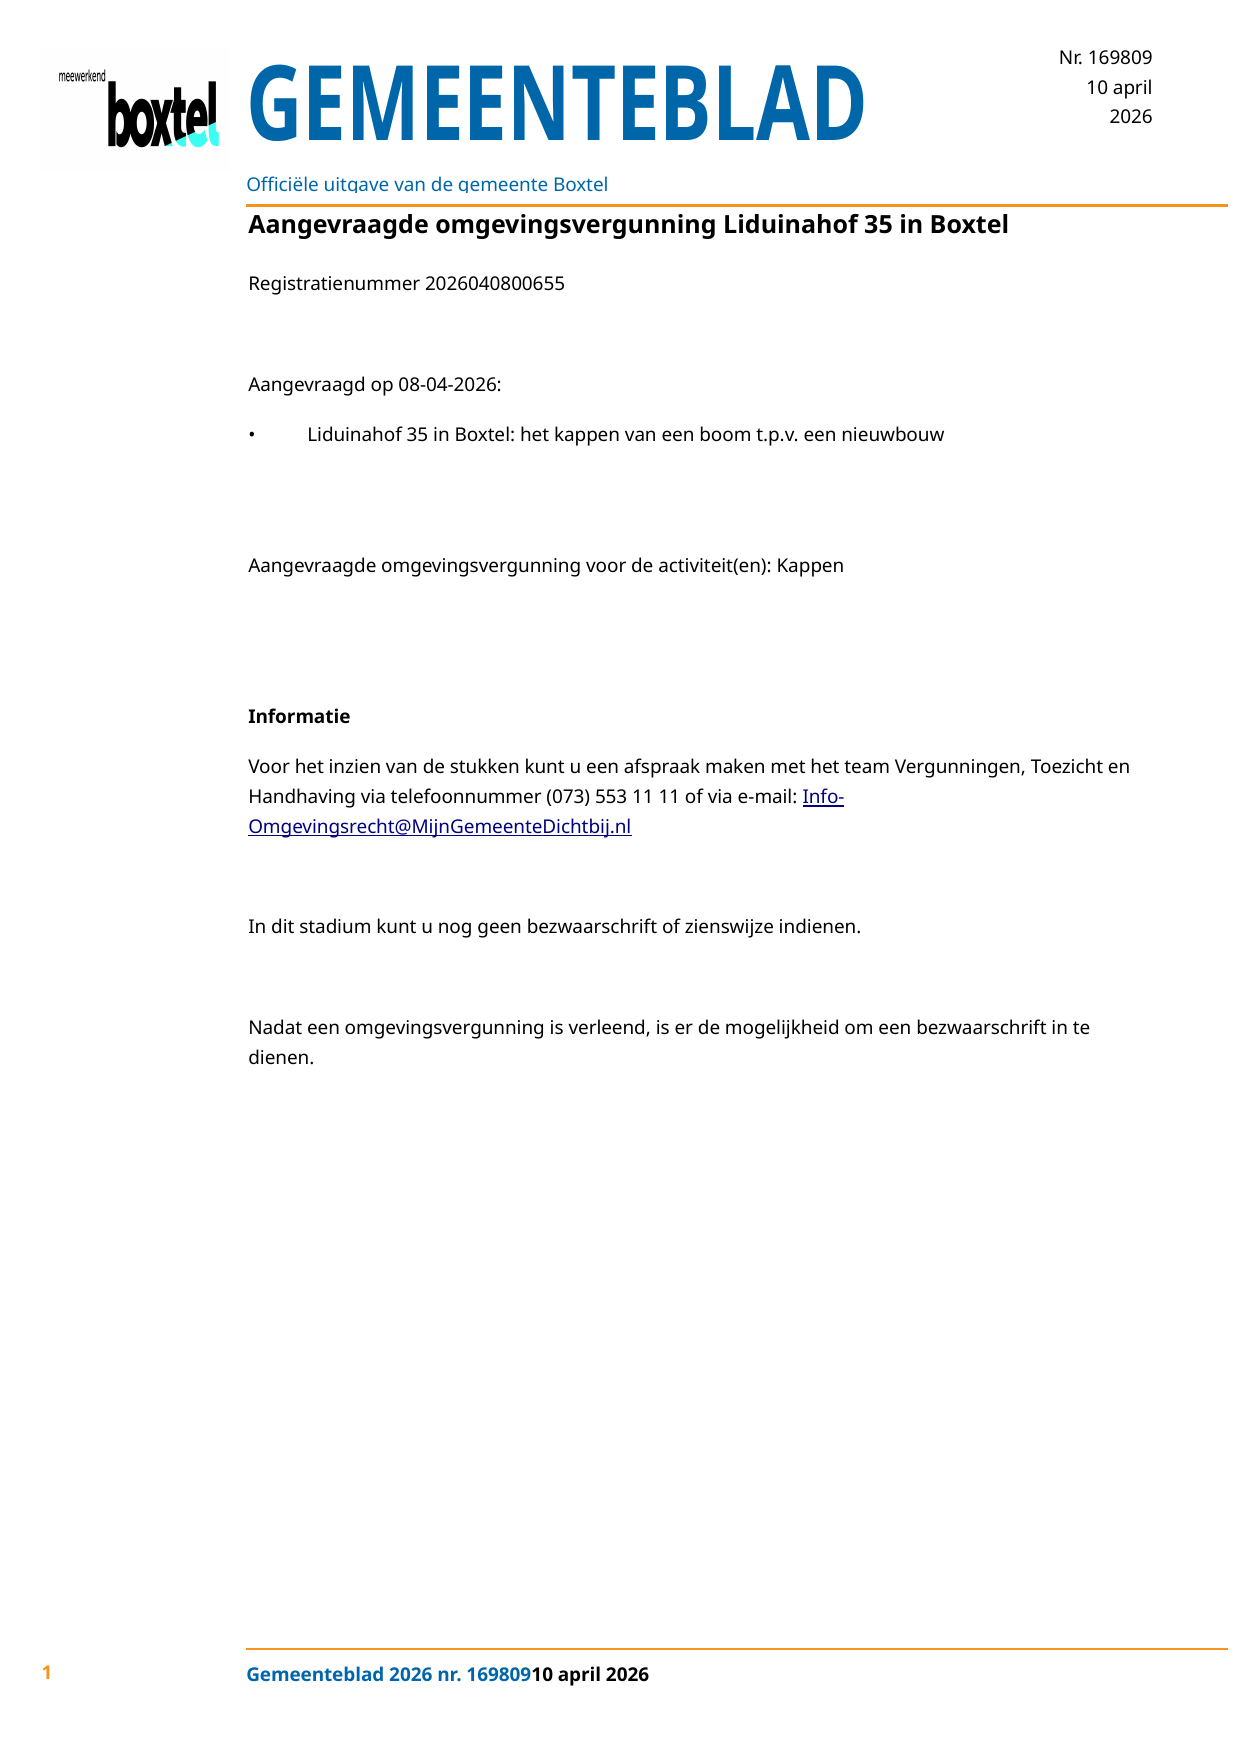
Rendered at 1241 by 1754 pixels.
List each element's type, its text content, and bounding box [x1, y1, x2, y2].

list Liduinahof 35 in Boxtel: het kappen van een boom t.p.v. een nieuwbouw [248, 422, 1152, 447]
text Nadat een omgevingsvergunning is verleend, is er de mogelijkheid om een bezwaarschrift in te dienen. [248, 1014, 1152, 1070]
text Voor het inzien van de stukken kunt u een afspraak maken met het team Vergunningen, Toezicht en Handhaving via telefoonnummer (073) 553 11 11 of via e-mail: Info-Omgevingsrecht@MijnGemeenteDichtbij.nl [248, 754, 1152, 838]
text Aangevraagde omgevingsvergunning Liduinahof 35 in Boxtel [248, 207, 1152, 241]
picture [41, 47, 231, 172]
text Registratienummer 2026040800655 [248, 270, 1152, 296]
text In dit stadium kunt u nog geen bezwaarschrift of zienswijze indienen. [248, 914, 1152, 939]
text Aangevraagde omgevingsvergunning voor de activiteit(en): Kappen [248, 552, 1152, 578]
text Aangevraagd op 08-04-2026: [248, 371, 1152, 397]
text Informatie [248, 703, 1152, 729]
